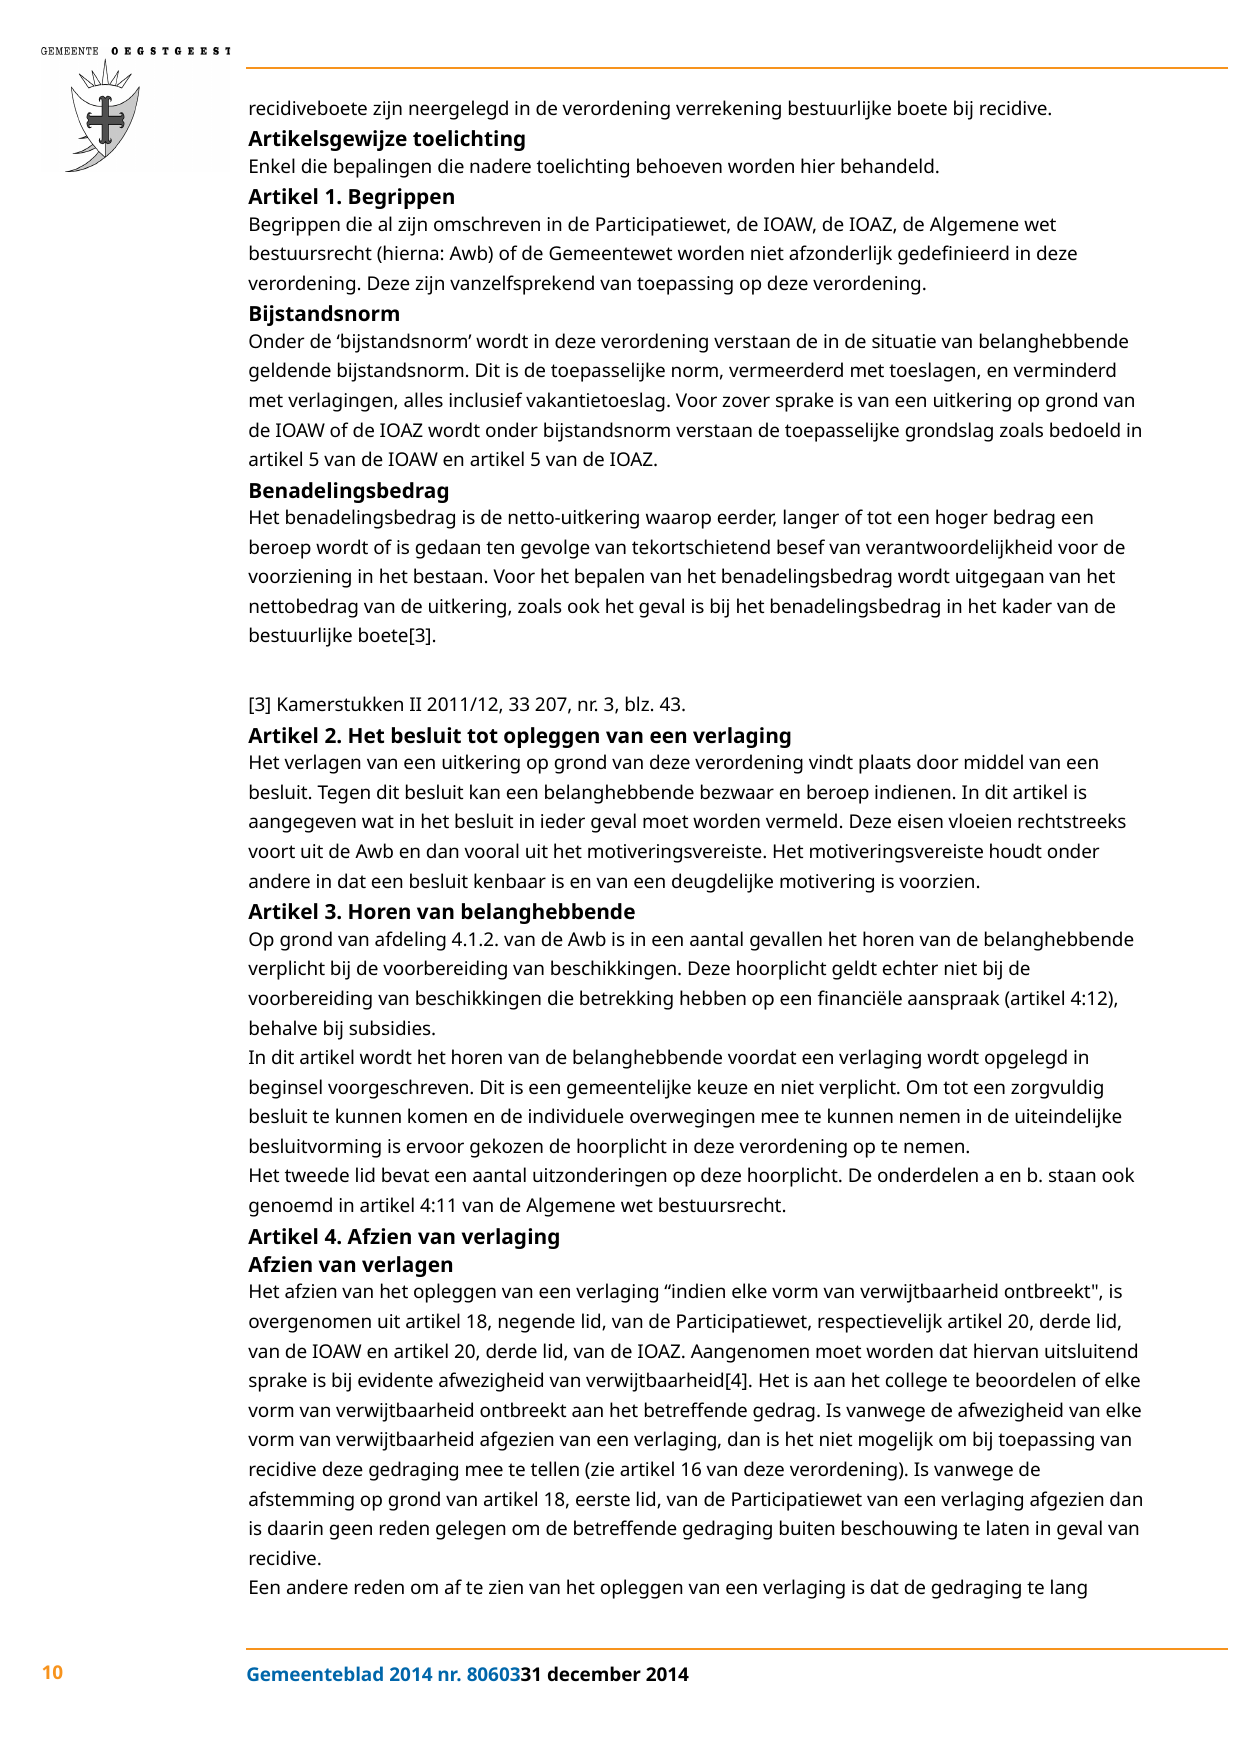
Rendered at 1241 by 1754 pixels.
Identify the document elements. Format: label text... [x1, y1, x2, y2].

text Enkel die bepalingen die nadere toelichting behoeven worden hier behandeld. [248, 153, 1152, 178]
text Op grond van afdeling 4.1.2. van de Awb is in een aantal gevallen het horen van de belanghebbende verplicht bij de voorbereiding van beschikkingen. Deze hoorplicht geldt echter niet bij de voorbereiding van beschikkingen die betrekking hebben op een financiële aanspraak (artikel 4:12), behalve bij subsidies. [248, 926, 1152, 1040]
text Bijstandsnorm [248, 299, 1152, 328]
text Artikel 4. Afzien van verlaging [248, 1222, 1152, 1250]
text Artikel 3. Horen van belanghebbende [248, 897, 1152, 926]
text Afzien van verlagen [248, 1250, 1152, 1279]
text Artikelsgewijze toelichting [248, 124, 1152, 153]
text Begrippen die al zijn omschreven in de Participatiewet, de IOAW, de IOAZ, de Algemene wet bestuursrecht (hierna: Awb) of de Gemeentewet worden niet afzonderlijk gedefinieerd in deze verordening. Deze zijn vanzelfsprekend van toepassing op deze verordening. [248, 211, 1152, 296]
text Het verlagen van een uitkering op grond van deze verordening vindt plaats door middel van een besluit. Tegen dit besluit kan een belanghebbende bezwaar en beroep indienen. In dit artikel is aangegeven wat in het besluit in ieder geval moet worden vermeld. Deze eisen vloeien rechtstreeks voort uit de Awb en dan vooral uit het motiveringsvereiste. Het motiveringsvereiste houdt onder andere in dat een besluit kenbaar is en van een deugdelijke motivering is voorzien. [248, 749, 1152, 894]
text [3] Kamerstukken II 2011/12, 33 207, nr. 3, blz. 43. [248, 692, 1152, 717]
picture [41, 47, 231, 172]
text Artikel 2. Het besluit tot opleggen van een verlaging [248, 721, 1152, 749]
text Het afzien van het opleggen van een verlaging “indien elke vorm van verwijtbaarheid ontbreekt", is overgenomen uit artikel 18, negende lid, van de Participatiewet, respectievelijk artikel 20, derde lid, van de IOAW en artikel 20, derde lid, van de IOAZ. Aangenomen moet worden dat hiervan uitsluitend sprake is bij evidente afwezigheid van verwijtbaarheid[4]. Het is aan het college te beoordelen of elke vorm van verwijtbaarheid ontbreekt aan het betreffende gedrag. Is vanwege de afwezigheid van elke vorm van verwijtbaarheid afgezien van een verlaging, dan is het niet mogelijk om bij toepassing van recidive deze gedraging mee te tellen (zie artikel 16 van deze verordening). Is vanwege de afstemming op grond van artikel 18, eerste lid, van de Participatiewet van een verlaging afgezien dan is daarin geen reden gelegen om de betreffende gedraging buiten beschouwing te laten in geval van recidive. [248, 1279, 1152, 1571]
text Onder de ‘bijstandsnorm’ wordt in deze verordening verstaan de in de situatie van belanghebbende geldende bijstandsnorm. Dit is de toepasselijke norm, vermeerderd met toeslagen, en verminderd met verlagingen, alles inclusief vakantietoeslag. Voor zover sprake is van een uitkering op grond van de IOAW of de IOAZ wordt onder bijstandsnorm verstaan de toepasselijke grondslag zoals bedoeld in artikel 5 van de IOAW en artikel 5 van de IOAZ. [248, 328, 1152, 472]
text Het benadelingsbedrag is de netto-uitkering waarop eerder, langer of tot een hoger bedrag een beroep wordt of is gedaan ten gevolge van tekortschietend besef van verantwoordelijkheid voor de voorziening in het bestaan. Voor het bepalen van het benadelingsbedrag wordt uitgegaan van het nettobedrag van de uitkering, zoals ook het geval is bij het benadelingsbedrag in het kader van de bestuurlijke boete[3]. [248, 504, 1152, 648]
text In dit artikel wordt het horen van de belanghebbende voordat een verlaging wordt opgelegd in beginsel voorgeschreven. Dit is een gemeentelijke keuze en niet verplicht. Om tot een zorgvuldig besluit te kunnen komen en de individuele overwegingen mee te kunnen nemen in de uiteindelijke besluitvorming is ervoor gekozen de hoorplicht in deze verordening op te nemen. [248, 1044, 1152, 1159]
text recidiveboete zijn neergelegd in de verordening verrekening bestuurlijke boete bij recidive. [248, 95, 1152, 121]
text Het tweede lid bevat een aantal uitzonderingen op deze hoorplicht. De onderdelen a en b. staan ook genoemd in artikel 4:11 van de Algemene wet bestuursrecht. [248, 1163, 1152, 1218]
text Artikel 1. Begrippen [248, 182, 1152, 211]
text Benadelingsbedrag [248, 476, 1152, 504]
text Een andere reden om af te zien van het opleggen van een verlaging is dat de gedraging te lang [248, 1574, 1152, 1600]
